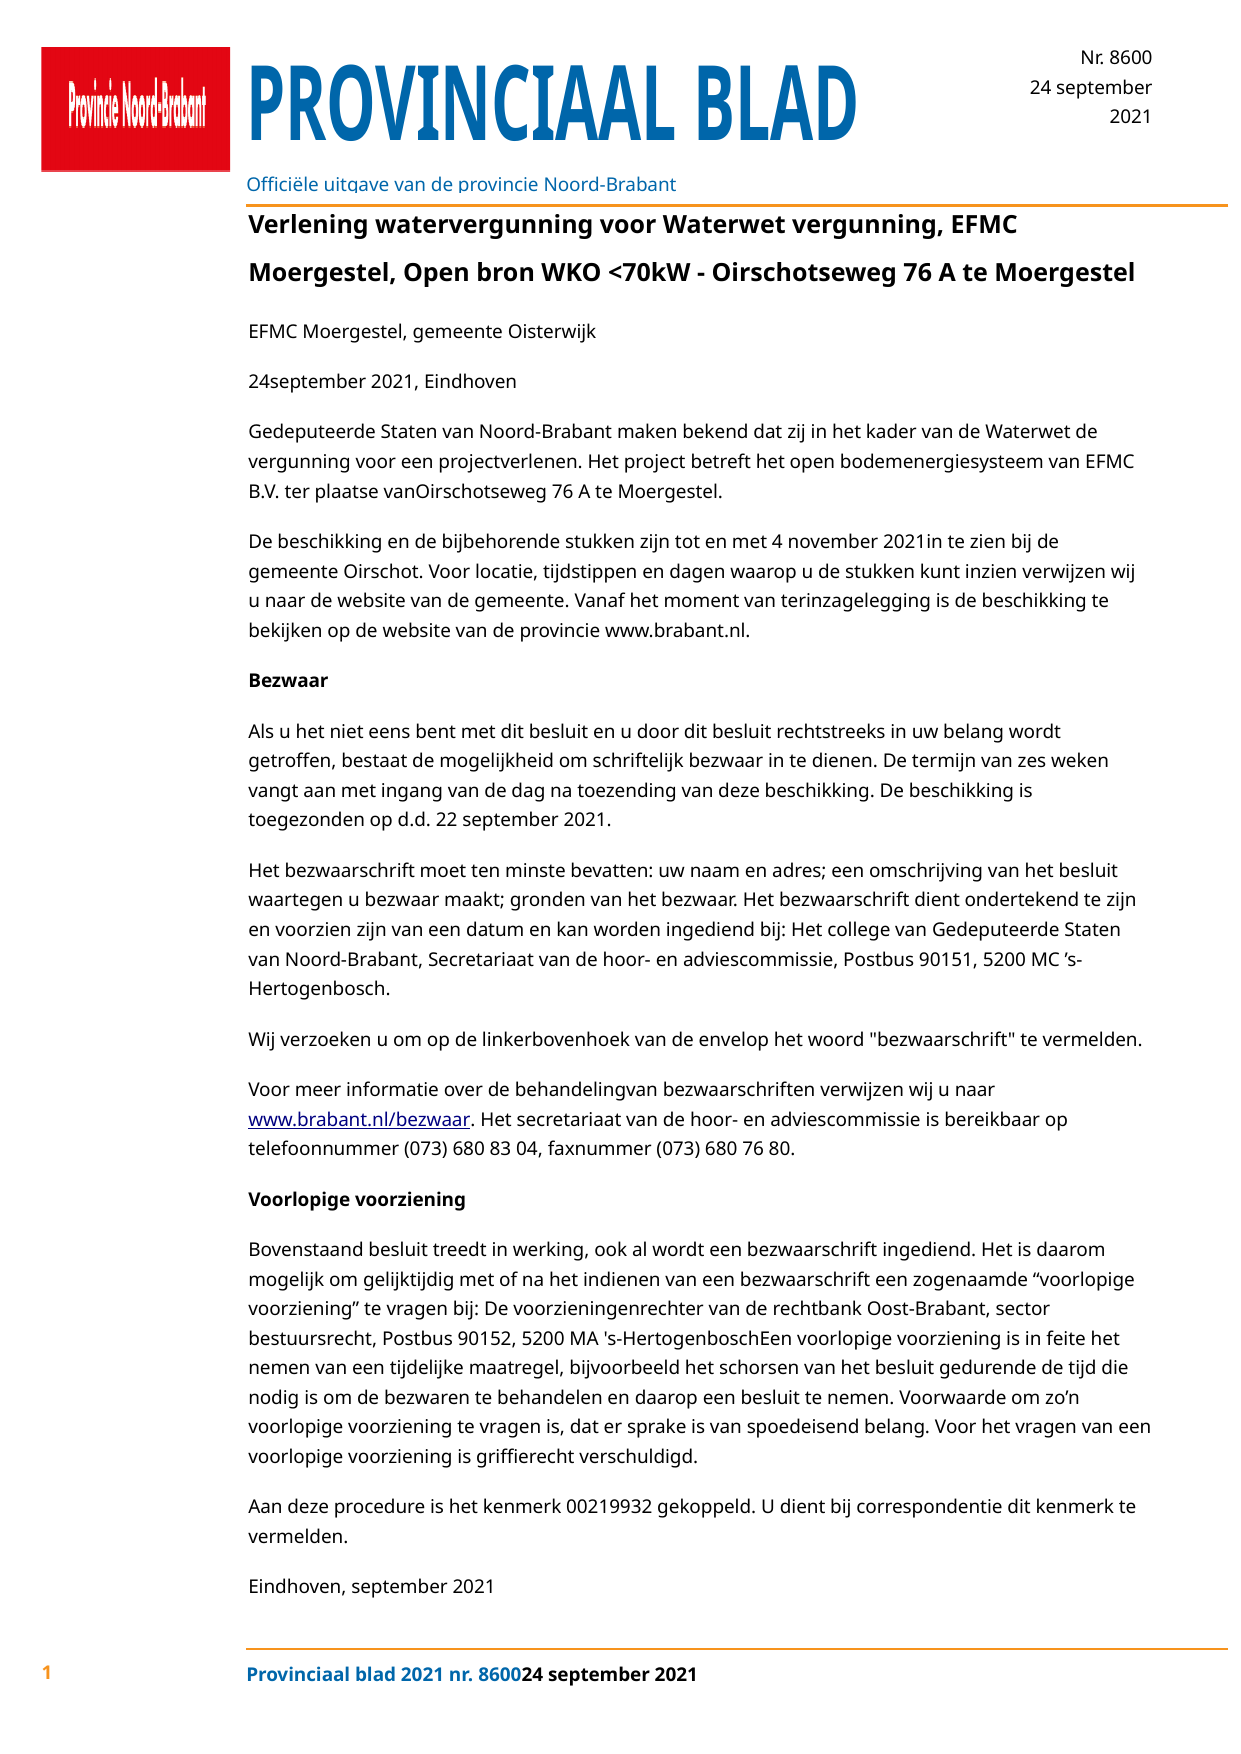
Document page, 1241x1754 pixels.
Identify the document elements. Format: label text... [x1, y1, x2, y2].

text De beschikking en de bijbehorende stukken zijn tot en met 4 november 2021in te zien bij de gemeente Oirschot. Voor locatie, tijdstippen en dagen waarop u de stukken kunt inzien verwijzen wij u naar de website van de gemeente. Vanaf het moment van terinzagelegging is de beschikking te bekijken op de website van de provincie www.brabant.nl. [248, 528, 1152, 643]
text Voor meer informatie over de behandelingvan bezwaarschriften verwijzen wij u naar www.brabant.nl/bezwaar. Het secretariaat van de hoor- en adviescommissie is bereikbaar op telefoonnummer (073) 680 83 04, faxnummer (073) 680 76 80. [248, 1076, 1152, 1161]
text EFMC Moergestel, gemeente Oisterwijk [248, 318, 1152, 344]
text Bovenstaand besluit treedt in werking, ook al wordt een bezwaarschrift ingediend. Het is daarom mogelijk om gelijktijdig met of na het indienen van een bezwaarschrift een zogenaamde “voorlopige voorziening” te vragen bij: De voorzieningenrechter van de rechtbank Oost-Brabant, sector bestuursrecht, Postbus 90152, 5200 MA 's-HertogenboschEen voorlopige voorziening is in feite het nemen van een tijdelijke maatregel, bijvoorbeeld het schorsen van het besluit gedurende de tijd die nodig is om de bezwaren te behandelen en daarop een besluit te nemen. Voorwaarde om zo’n voorlopige voorziening te vragen is, dat er sprake is van spoedeisend belang. Voor het vragen van een voorlopige voorziening is griffierecht verschuldigd. [248, 1236, 1152, 1469]
text Bezwaar [248, 667, 1152, 693]
text Voorlopige voorziening [248, 1186, 1152, 1212]
text Als u het niet eens bent met dit besluit en u door dit besluit rechtstreeks in uw belang wordt getroffen, bestaat de mogelijkheid om schriftelijk bezwaar in te dienen. De termijn van zes weken vangt aan met ingang van de dag na toezending van deze beschikking. De beschikking is toegezonden op d.d. 22 september 2021. [248, 718, 1152, 832]
picture [41, 47, 231, 172]
text Het bezwaarschrift moet ten minste bevatten: uw naam en adres; een omschrijving van het besluit waartegen u bezwaar maakt; gronden van het bezwaar. Het bezwaarschrift dient ondertekend te zijn en voorzien zijn van een datum en kan worden ingediend bij: Het college van Gedeputeerde Staten van Noord-Brabant, Secretariaat van de hoor- en adviescommissie, Postbus 90151, 5200 MC ’s-Hertogenbosch. [248, 857, 1152, 1001]
text Aan deze procedure is het kenmerk 00219932 gekoppeld. U dient bij correspondentie dit kenmerk te vermelden. [248, 1494, 1152, 1549]
text Verlening watervergunning voor Waterwet vergunning, EFMC Moergestel, Open bron WKO <70kW - Oirschotseweg 76 A te Moergestel [248, 207, 1152, 288]
text Eindhoven, september 2021 [248, 1574, 1152, 1599]
text Gedeputeerde Staten van Noord-Brabant maken bekend dat zij in het kader van de Waterwet de vergunning voor een projectverlenen. Het project betreft het open bodemenergiesysteem van EFMC B.V. ter plaatse vanOirschotseweg 76 A te Moergestel. [248, 419, 1152, 504]
text Wij verzoeken u om op de linkerbovenhoek van de envelop het woord "bezwaarschrift" te vermelden. [248, 1026, 1152, 1052]
text 24september 2021, Eindhoven [248, 368, 1152, 394]
